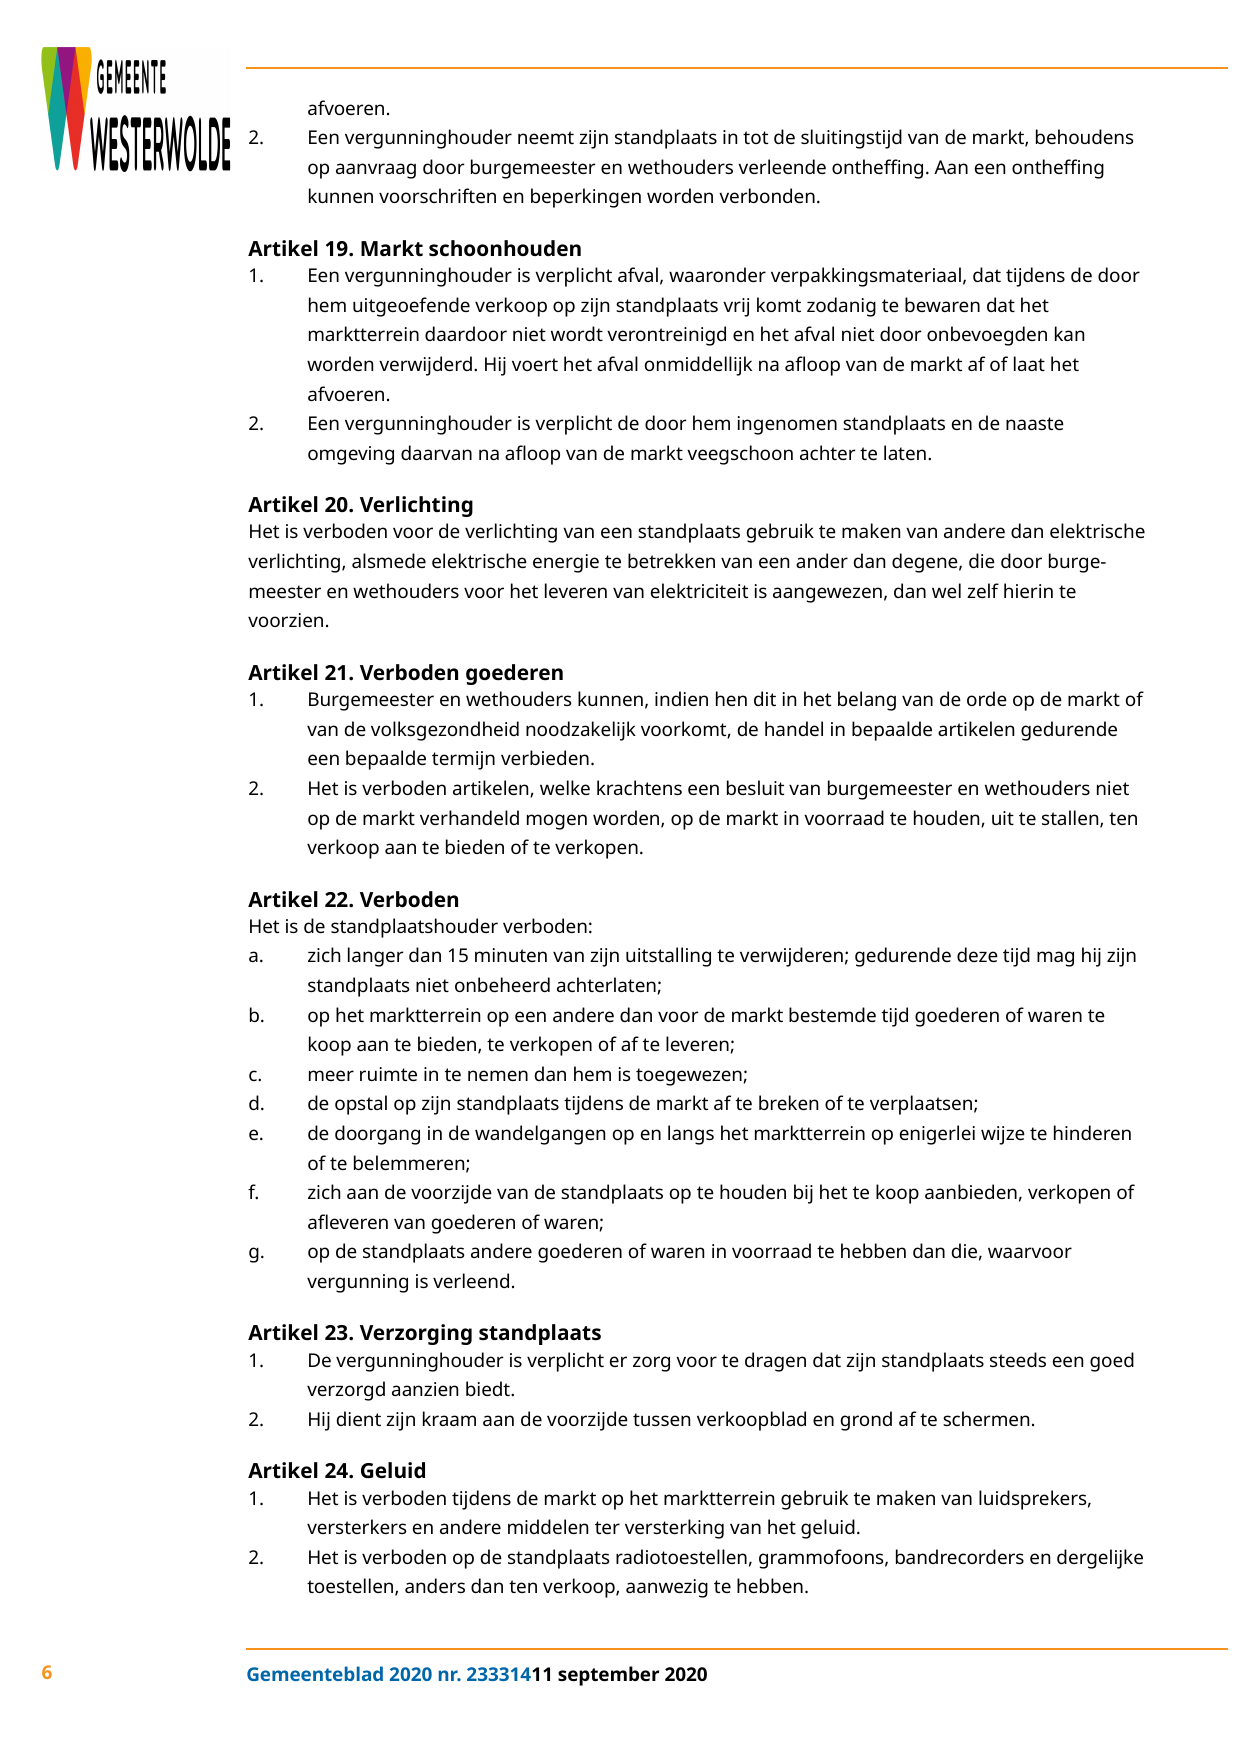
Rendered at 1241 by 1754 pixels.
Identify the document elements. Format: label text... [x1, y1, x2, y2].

list Hij dient zijn kraam aan de voorzijde tussen verkoopblad en grond af te schermen. [248, 1406, 1152, 1432]
text Artikel 22. Verboden [248, 885, 1152, 913]
text Artikel 24. Geluid [248, 1457, 1152, 1485]
list Burgemeester en wethouders kunnen, indien hen dit in het belang van de orde op de markt of van de volksgezondheid noodzakelijk voorkomt, de handel in bepaalde artikelen gedurende een bepaalde termijn verbieden. [248, 686, 1152, 771]
list Een vergunninghouder is verplicht de door hem ingenomen standplaats en de naaste omgeving daarvan na afloop van de markt veegschoon achter te laten. [248, 410, 1152, 466]
list de doorgang in de wandelgangen op en langs het marktterrein op enigerlei wijze te hinderen of te belemmeren; [248, 1120, 1152, 1176]
list op de standplaats andere goederen of waren in voorraad te hebben dan die, waarvoor vergunning is verleend. [248, 1238, 1152, 1294]
list op het marktterrein op een andere dan voor de markt bestemde tijd goederen of waren te koop aan te bieden, te verkopen of af te leveren; [248, 1002, 1152, 1057]
list De vergunninghouder is verplicht er zorg voor te dragen dat zijn standplaats steeds een goed verzorgd aanzien biedt. [248, 1347, 1152, 1402]
list Een vergunninghouder neemt zijn standplaats in tot de sluitingstijd van de markt, behoudens op aanvraag door burgemeester en wethouders verleende ontheffing. Aan een ontheffing kunnen voorschriften en beperkingen worden verbonden. [248, 124, 1152, 209]
list meer ruimte in te nemen dan hem is toegewezen; [248, 1061, 1152, 1087]
list Het is verboden artikelen, welke krachtens een besluit van burgemeester en wethouders niet op de markt verhandeld mogen worden, op de markt in voorraad te houden, uit te stallen, ten verkoop aan te bieden of te verkopen. [248, 775, 1152, 860]
list Het is verboden op de standplaats radiotoestellen, grammofoons, bandrecorders en dergelijke toestellen, anders dan ten verkoop, aanwezig te hebben. [248, 1544, 1152, 1599]
text Het is verboden voor de verlichting van een standplaats gebruik te maken van andere dan elektrische verlichting, alsmede elektrische energie te betrekken van een ander dan degene, die door burge- meester en wethouders voor het leveren van elektriciteit is aangewezen, dan wel zelf hierin te voorzien. [248, 519, 1152, 633]
list de opstal op zijn standplaats tijdens de markt af te breken of te verplaatsen; [248, 1091, 1152, 1116]
picture [41, 47, 231, 172]
list zich aan de voorzijde van de standplaats op te houden bij het te koop aanbieden, verkopen of afleveren van goederen of waren; [248, 1179, 1152, 1235]
list afvoeren. [248, 95, 1152, 121]
list zich langer dan 15 minuten van zijn uitstalling te verwijderen; gedurende deze tijd mag hij zijn standplaats niet onbeheerd achterlaten; [248, 943, 1152, 998]
text Artikel 23. Verzorging standplaats [248, 1318, 1152, 1347]
text Het is de standplaatshouder verboden: [248, 913, 1152, 939]
list Het is verboden tijdens de markt op het marktterrein gebruik te maken van luidsprekers, versterkers en andere middelen ter versterking van het geluid. [248, 1485, 1152, 1540]
list Een vergunninghouder is verplicht afval, waaronder verpakkingsmateriaal, dat tijdens de door hem uitgeoefende verkoop op zijn standplaats vrij komt zodanig te bewaren dat het marktterrein daardoor niet wordt verontreinigd en het afval niet door onbevoegden kan worden verwijderd. Hij voert het afval onmiddellijk na afloop van de markt af of laat het afvoeren. [248, 262, 1152, 406]
text Artikel 20. Verlichting [248, 490, 1152, 519]
text Artikel 19. Markt schoonhouden [248, 234, 1152, 262]
text Artikel 21. Verboden goederen [248, 658, 1152, 686]
